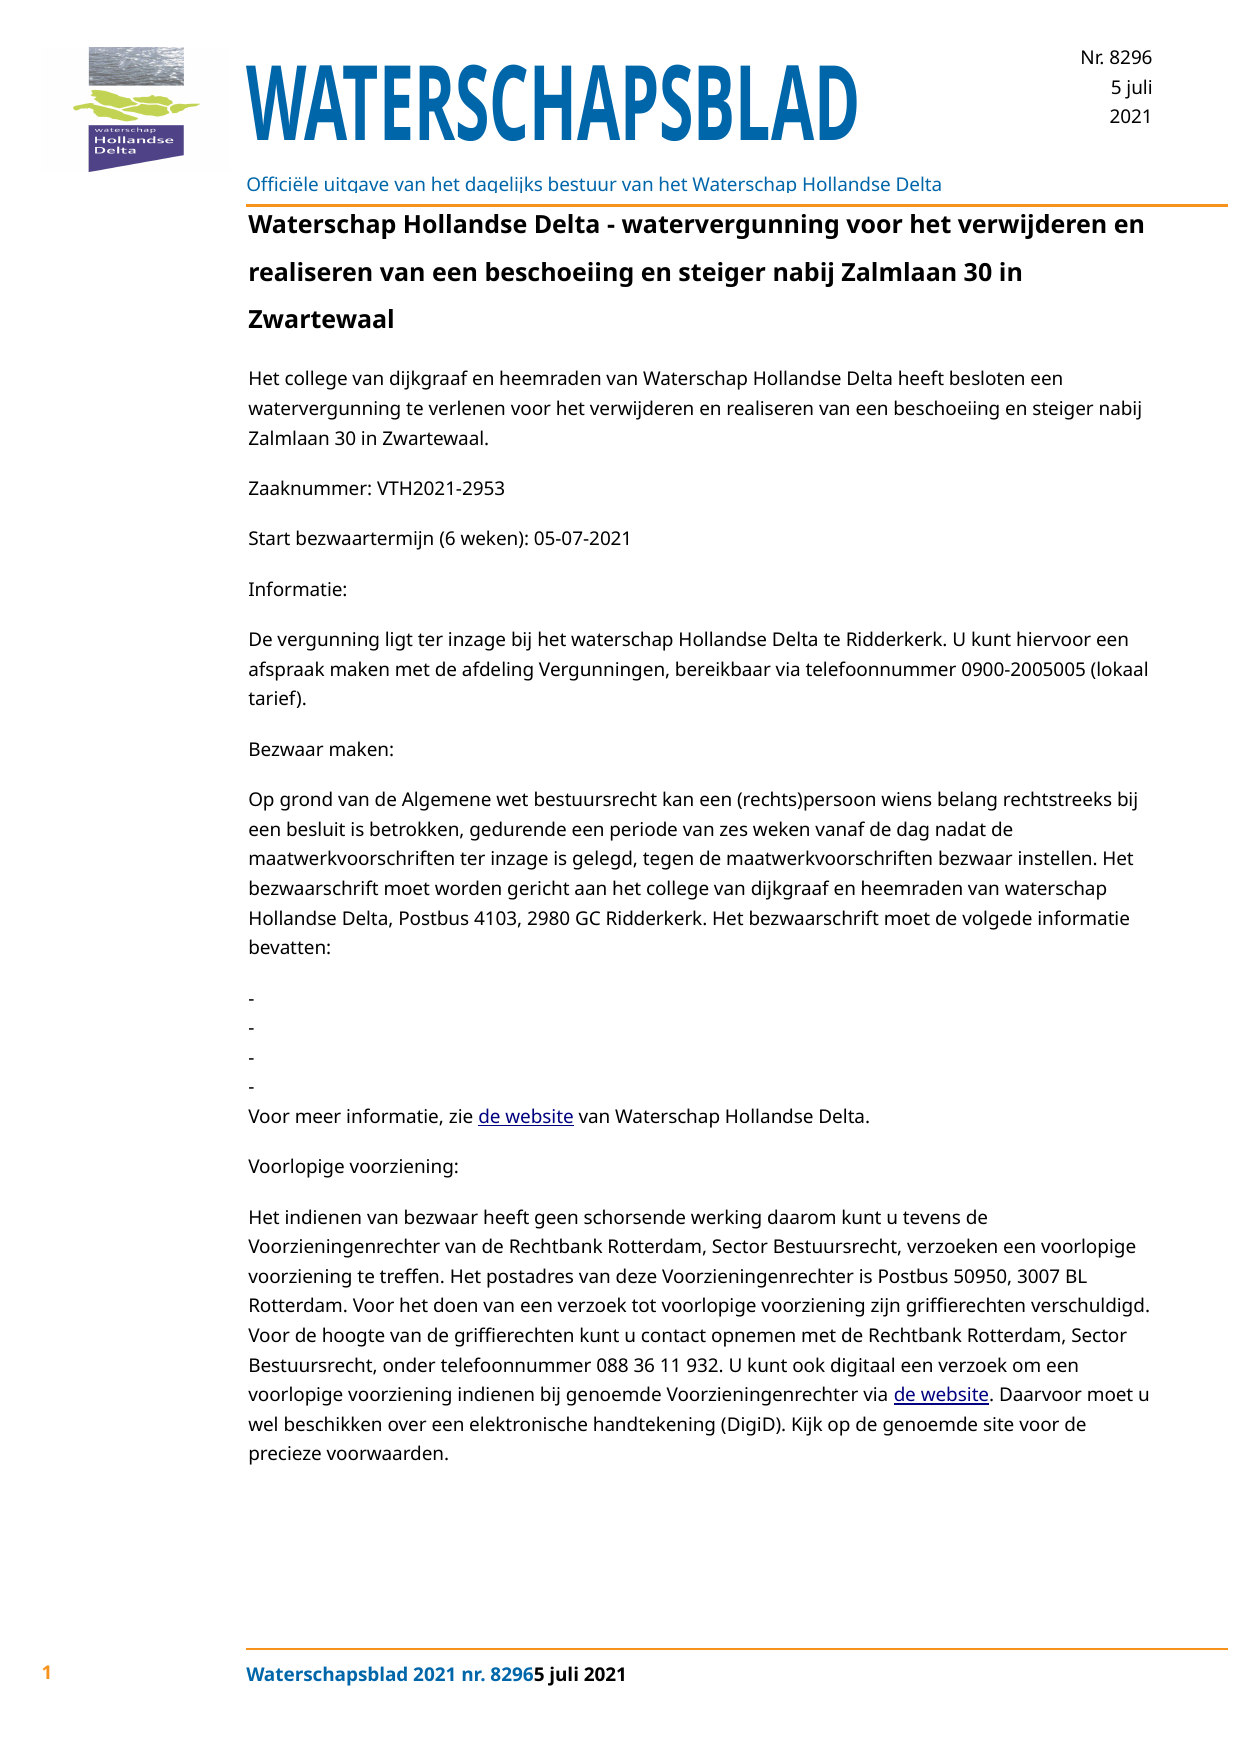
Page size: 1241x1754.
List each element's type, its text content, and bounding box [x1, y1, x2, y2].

text Voorlopige voorziening: [248, 1153, 1152, 1179]
text Bezwaar maken: [248, 736, 1152, 762]
text Waterschap Hollandse Delta - watervergunning voor het verwijderen en realiseren van een beschoeiing en steiger nabij Zalmlaan 30 in Zwartewaal [248, 207, 1152, 336]
text Informatie: [248, 576, 1152, 602]
text Op grond van de Algemene wet bestuursrecht kan een (rechts)persoon wiens belang rechtstreeks bij een besluit is betrokken, gedurende een periode van zes weken vanaf de dag nadat de maatwerkvoorschriften ter inzage is gelegd, tegen de maatwerkvoorschriften bezwaar instellen. Het bezwaarschrift moet worden gericht aan het college van dijkgraaf en heemraden van waterschap Hollandse Delta, Postbus 4103, 2980 GC Ridderkerk. Het bezwaarschrift moet de volgede informatie bevatten: [248, 786, 1152, 960]
text Voor meer informatie, zie de website van Waterschap Hollandse Delta. [248, 1103, 1152, 1129]
text Zaaknummer: VTH2021-2953 [248, 475, 1152, 501]
text De vergunning ligt ter inzage bij het waterschap Hollandse Delta te Ridderkerk. U kunt hiervoor een afspraak maken met de afdeling Vergunningen, bereikbaar via telefoonnummer 0900-2005005 (lokaal tarief). [248, 626, 1152, 711]
text Het college van dijkgraaf en heemraden van Waterschap Hollandse Delta heeft besloten een watervergunning te verlenen voor het verwijderen en realiseren van een beschoeiing en steiger nabij Zalmlaan 30 in Zwartewaal. [248, 366, 1152, 450]
picture [41, 47, 231, 172]
text Het indienen van bezwaar heeft geen schorsende werking daarom kunt u tevens de Voorzieningenrechter van de Rechtbank Rotterdam, Sector Bestuursrecht, verzoeken een voorlopige voorziening te treffen. Het postadres van deze Voorzieningenrechter is Postbus 50950, 3007 BL Rotterdam. Voor het doen van een verzoek tot voorlopige voorziening zijn griffierechten verschuldigd. Voor de hoogte van de griffierechten kunt u contact opnemen met de Rechtbank Rotterdam, Sector Bestuursrecht, onder telefoonnummer 088 36 11 932. U kunt ook digitaal een verzoek om een voorlopige voorziening indienen bij genoemde Voorzieningenrechter via de website. Daarvoor moet u wel beschikken over een elektronische handtekening (DigiD). Kijk op de genoemde site voor de precieze voorwaarden. [248, 1204, 1152, 1466]
text Start bezwaartermijn (6 weken): 05-07-2021 [248, 526, 1152, 551]
